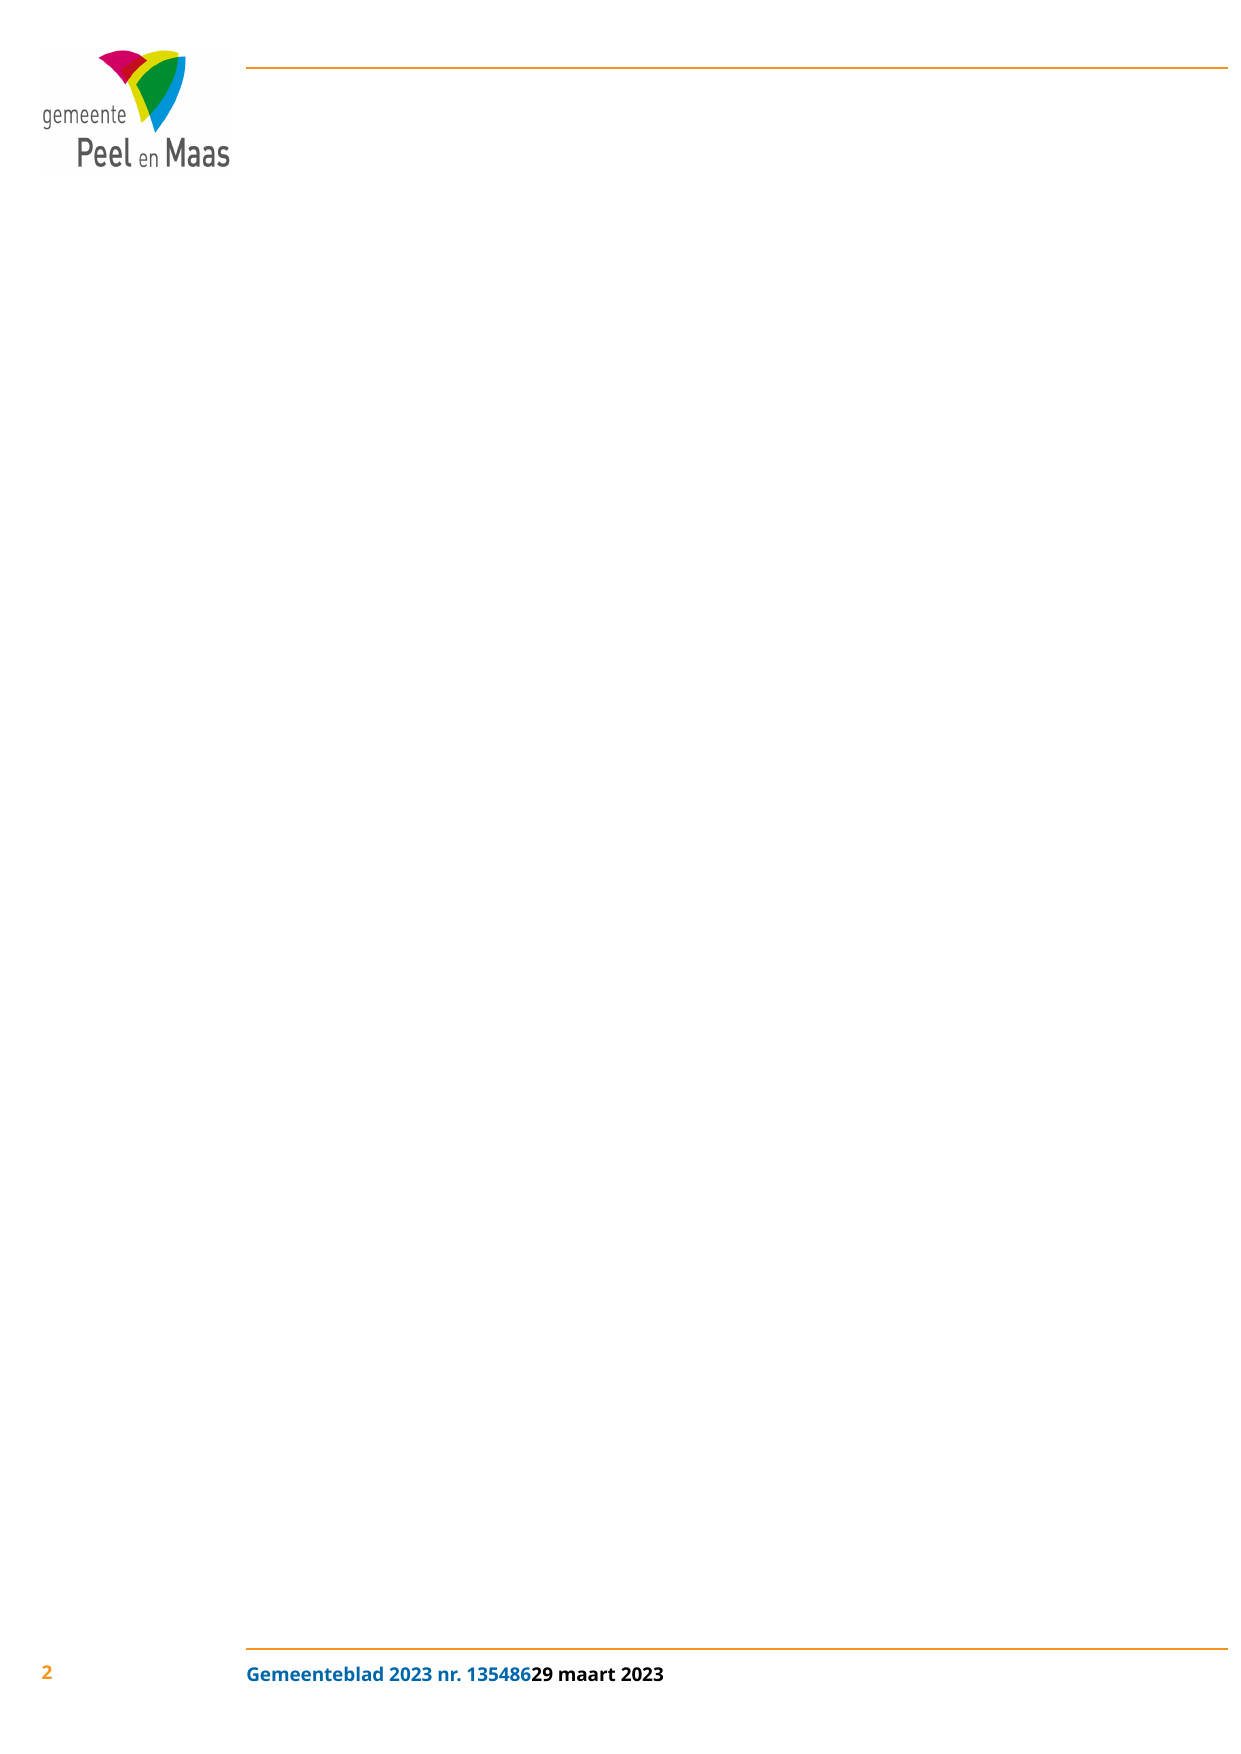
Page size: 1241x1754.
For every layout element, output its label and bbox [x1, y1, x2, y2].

picture [41, 47, 231, 172]
